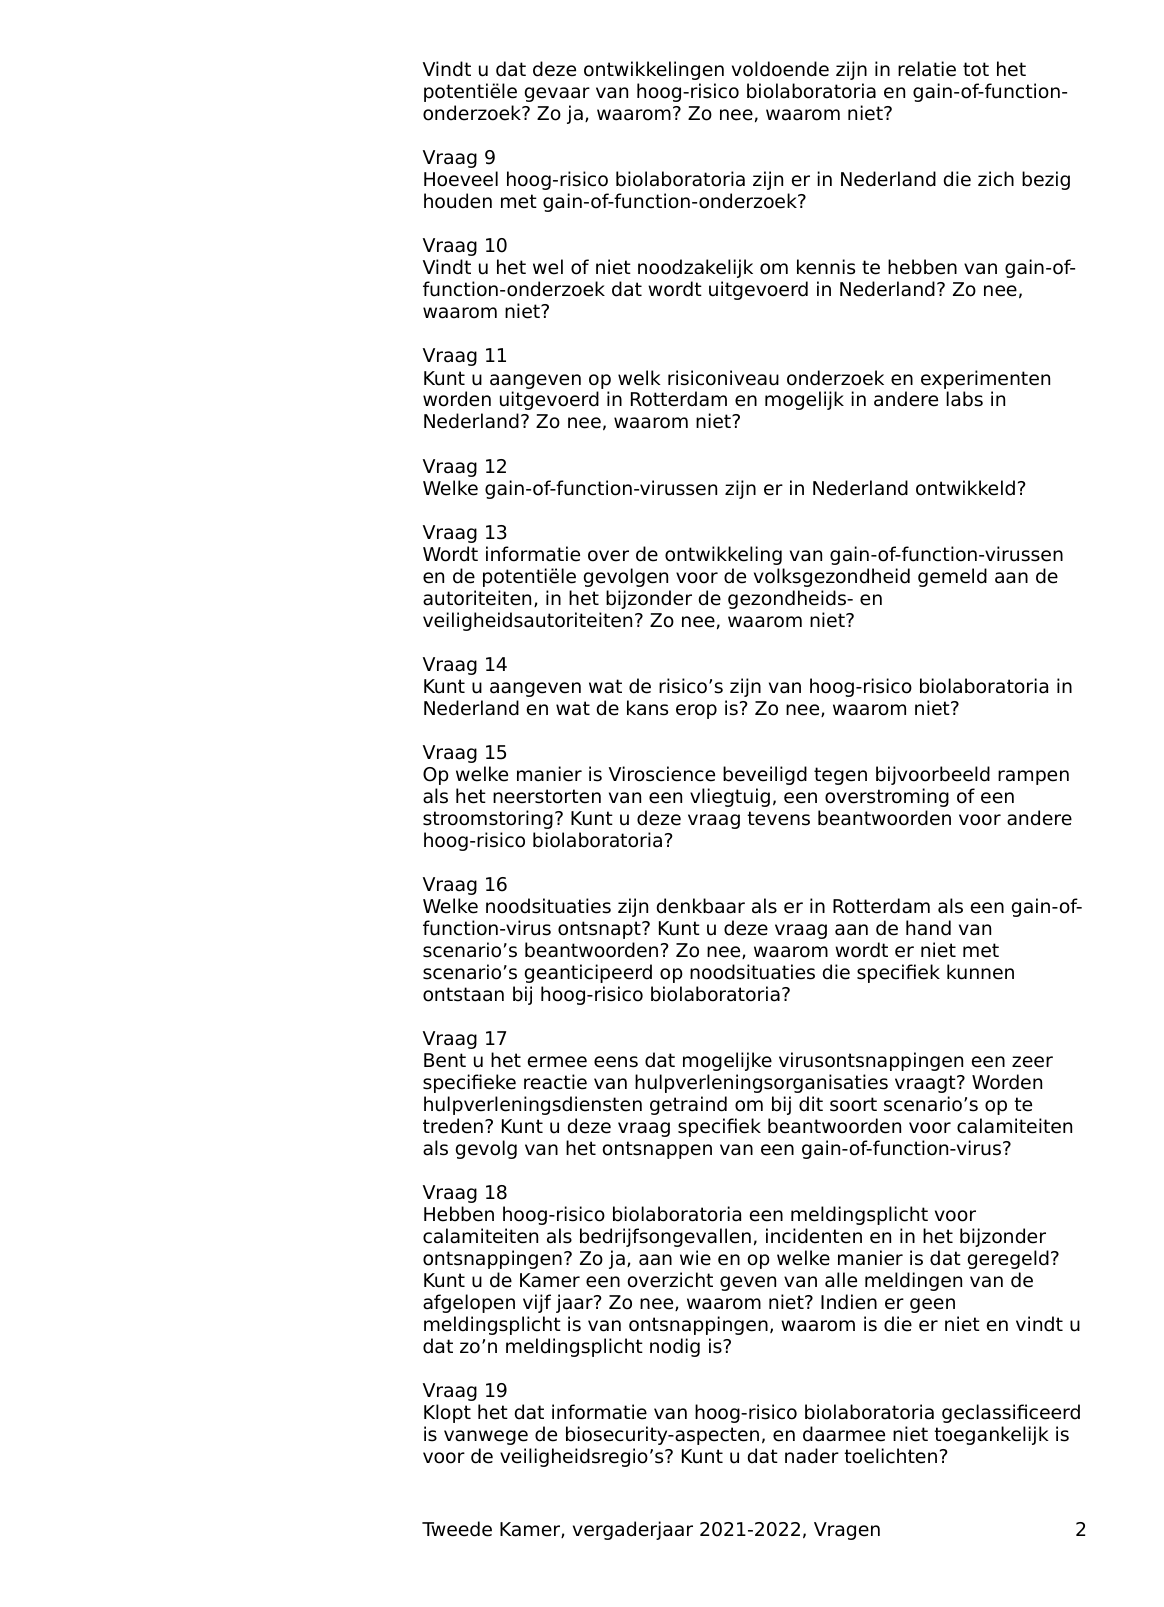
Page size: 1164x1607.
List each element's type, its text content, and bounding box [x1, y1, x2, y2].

text Vraag 18 [422, 1182, 1087, 1204]
text Hebben hoog-risico biolaboratoria een meldingsplicht voor calamiteiten als bedrijfsongevallen, incidenten en in het bijzonder ontsnappingen? Zo ja, aan wie en op welke manier is dat geregeld? Kunt u de Kamer een overzicht geven van alle meldingen van de afgelopen vijf jaar? Zo nee, waarom niet? Indien er geen meldingsplicht is van ontsnappingen, waarom is die er niet en vindt u dat zo’n meldingsplicht nodig is? [422, 1204, 1087, 1358]
text Vraag 12 [422, 456, 1087, 477]
text Wordt informatie over de ontwikkeling van gain-of-function-virussen en de potentiële gevolgen voor de volksgezondheid gemeld aan de autoriteiten, in het bijzonder de gezondheids- en veiligheidsautoriteiten? Zo nee, waarom niet? [422, 544, 1087, 632]
text Kunt u aangeven op welk risiconiveau onderzoek en experimenten worden uitgevoerd in Rotterdam en mogelijk in andere labs in Nederland? Zo nee, waarom niet? [422, 367, 1087, 433]
text Vraag 15 [422, 742, 1087, 764]
text Vraag 16 [422, 874, 1087, 896]
text Vraag 19 [422, 1380, 1087, 1402]
text Vraag 14 [422, 654, 1087, 676]
text Vraag 17 [422, 1028, 1087, 1050]
text Vraag 9 [422, 147, 1087, 169]
text Vraag 10 [422, 235, 1087, 257]
text Bent u het ermee eens dat mogelijke virusontsnappingen een zeer specifieke reactie van hulpverleningsorganisaties vraagt? Worden hulpverleningsdiensten getraind om bij dit soort scenario’s op te treden? Kunt u deze vraag specifiek beantwoorden voor calamiteiten als gevolg van het ontsnappen van een gain-of-function-virus? [422, 1050, 1087, 1160]
text Vraag 11 [422, 345, 1087, 367]
text Vindt u dat deze ontwikkelingen voldoende zijn in relatie tot het potentiële gevaar van hoog-risico biolaboratoria en gain-of-function-onderzoek? Zo ja, waarom? Zo nee, waarom niet? [422, 59, 1087, 125]
text Klopt het dat informatie van hoog-risico biolaboratoria geclassificeerd is vanwege de biosecurity-aspecten, en daarmee niet toegankelijk is voor de veiligheidsregio’s? Kunt u dat nader toelichten? [422, 1402, 1087, 1468]
text Welke gain-of-function-virussen zijn er in Nederland ontwikkeld? [422, 477, 1087, 499]
text Vindt u het wel of niet noodzakelijk om kennis te hebben van gain-of-function-onderzoek dat wordt uitgevoerd in Nederland? Zo nee, waarom niet? [422, 257, 1087, 323]
text Kunt u aangeven wat de risico’s zijn van hoog-risico biolaboratoria in Nederland en wat de kans erop is? Zo nee, waarom niet? [422, 676, 1087, 720]
text Welke noodsituaties zijn denkbaar als er in Rotterdam als een gain-of-function-virus ontsnapt? Kunt u deze vraag aan de hand van scenario’s beantwoorden? Zo nee, waarom wordt er niet met scenario’s geanticipeerd op noodsituaties die specifiek kunnen ontstaan bij hoog-risico biolaboratoria? [422, 896, 1087, 1006]
text Hoeveel hoog-risico biolaboratoria zijn er in Nederland die zich bezig houden met gain-of-function-onderzoek? [422, 169, 1087, 213]
text Op welke manier is Viroscience beveiligd tegen bijvoorbeeld rampen als het neerstorten van een vliegtuig, een overstroming of een stroomstoring? Kunt u deze vraag tevens beantwoorden voor andere hoog-risico biolaboratoria? [422, 764, 1087, 852]
text Vraag 13 [422, 522, 1087, 544]
